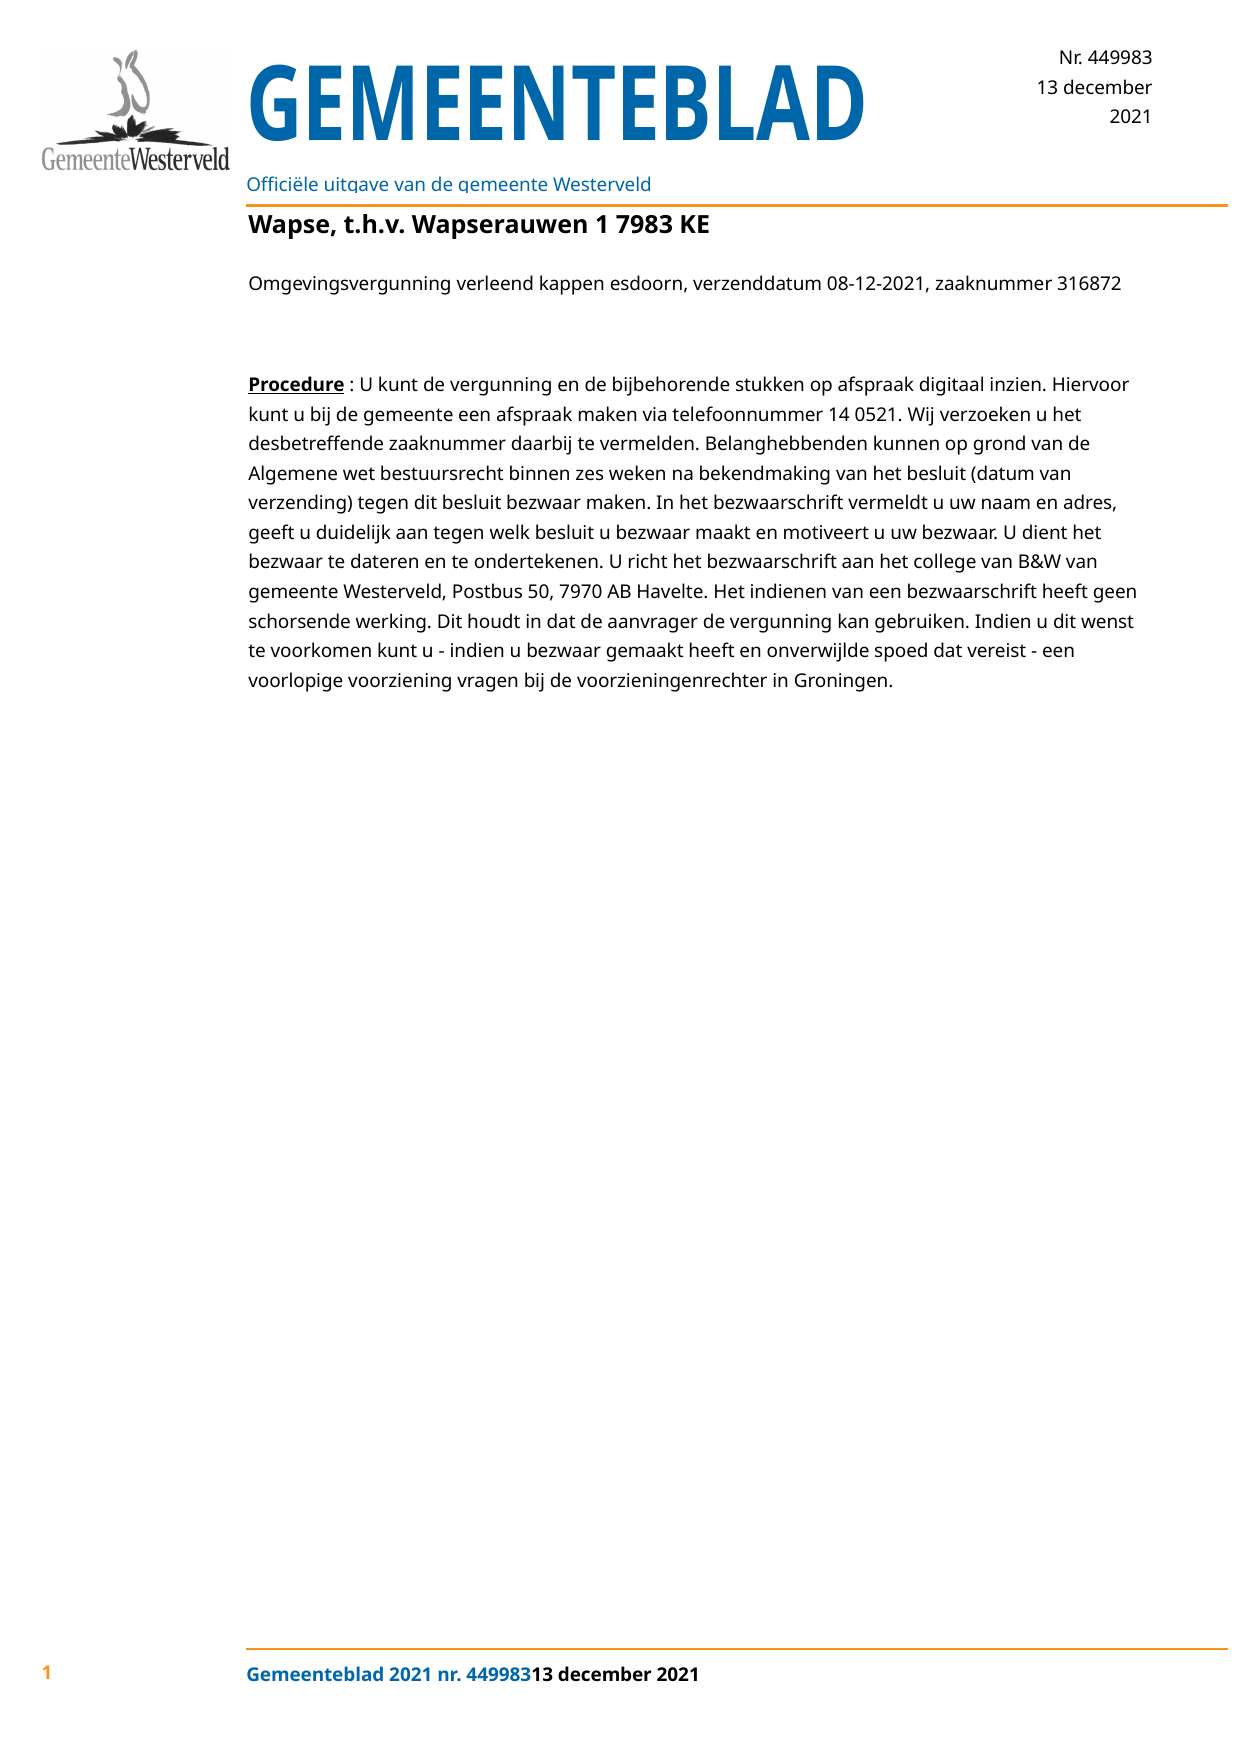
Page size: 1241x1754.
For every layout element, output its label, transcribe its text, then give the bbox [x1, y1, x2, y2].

text Omgevingsvergunning verleend kappen esdoorn, verzenddatum 08-12-2021, zaaknummer 316872 [248, 270, 1152, 296]
text Procedure : U kunt de vergunning en de bijbehorende stukken op afspraak digitaal inzien. Hiervoor kunt u bij de gemeente een afspraak maken via telefoonnummer 14 0521. Wij verzoeken u het desbetreffende zaaknummer daarbij te vermelden. Belanghebbenden kunnen op grond van de Algemene wet bestuursrecht binnen zes weken na bekendmaking van het besluit (datum van verzending) tegen dit besluit bezwaar maken. In het bezwaarschrift vermeldt u uw naam en adres, geeft u duidelijk aan tegen welk besluit u bezwaar maakt en motiveert u uw bezwaar. U dient het bezwaar te dateren en te ondertekenen. U richt het bezwaarschrift aan het college van B&W van gemeente Westerveld, Postbus 50, 7970 AB Havelte. Het indienen van een bezwaarschrift heeft geen schorsende werking. Dit houdt in dat de aanvrager de vergunning kan gebruiken. Indien u dit wenst te voorkomen kunt u - indien u bezwaar gemaakt heeft en onverwijlde spoed dat vereist - een voorlopige voorziening vragen bij de voorzieningenrechter in Groningen. [248, 371, 1152, 693]
picture [41, 47, 231, 172]
text Wapse, t.h.v. Wapserauwen 1 7983 KE [248, 207, 1152, 241]
